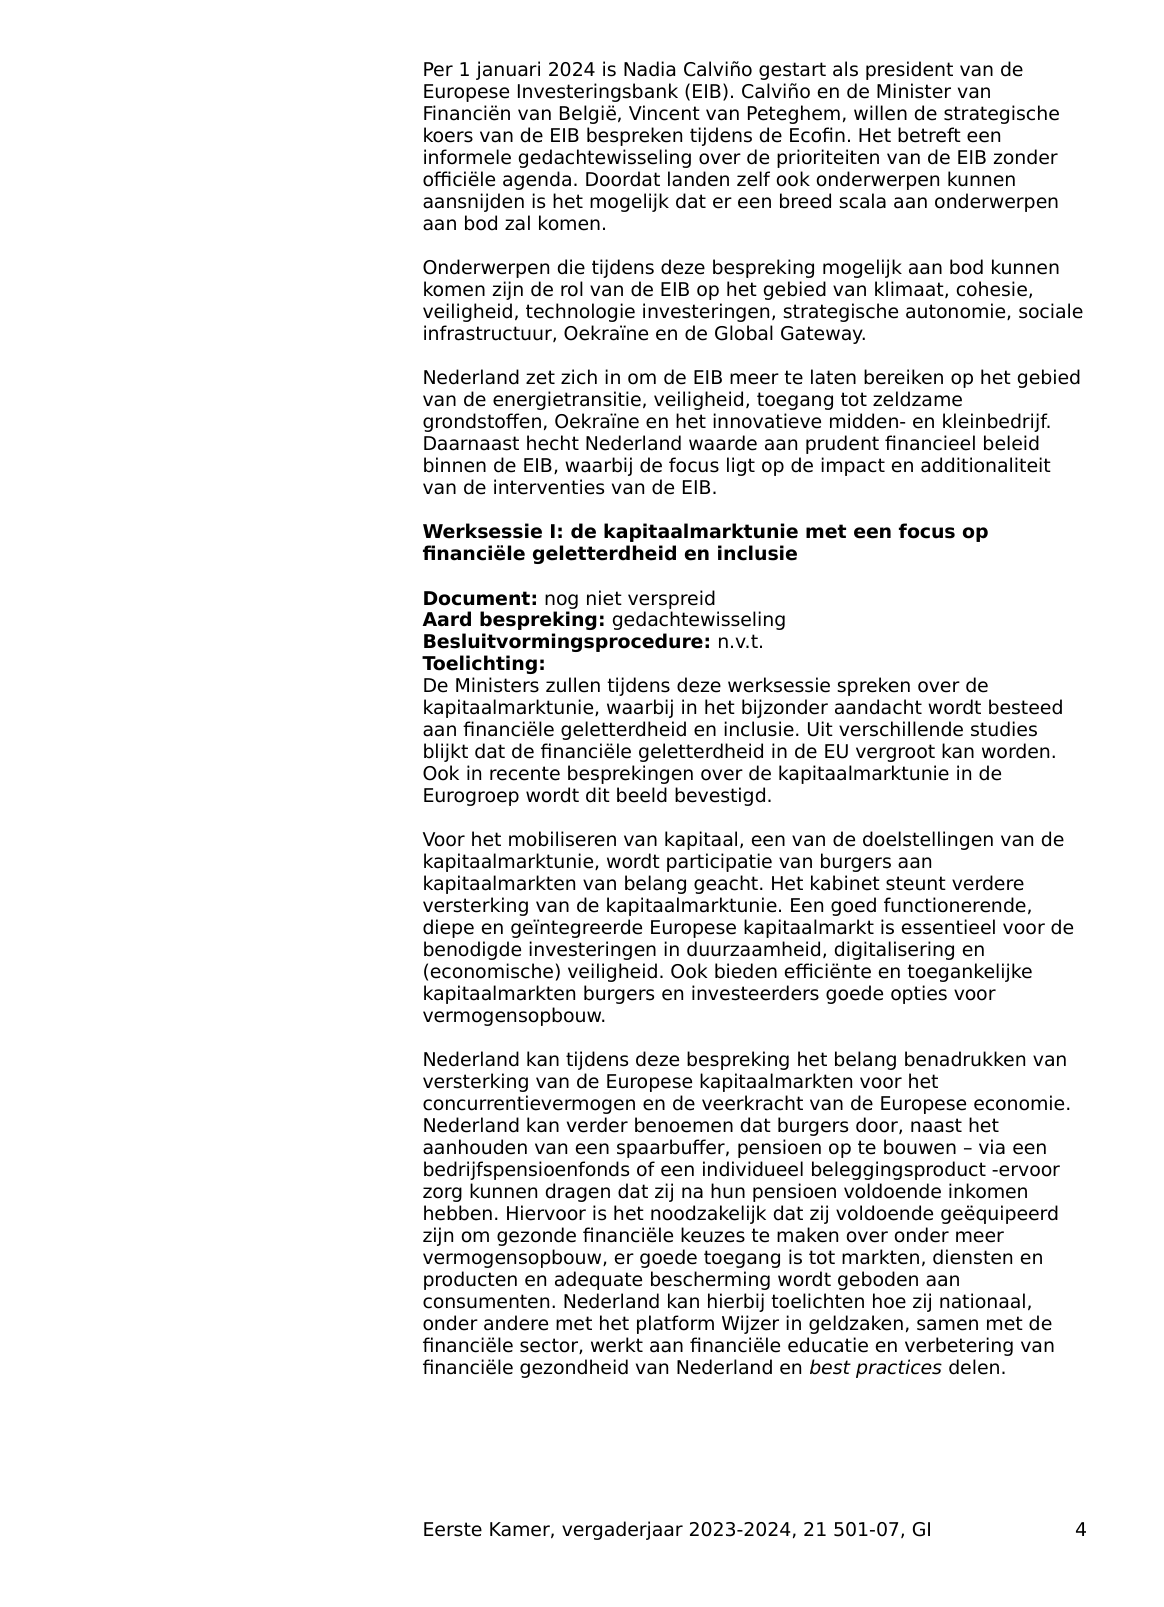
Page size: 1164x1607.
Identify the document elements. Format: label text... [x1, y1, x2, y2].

text Nederland zet zich in om de EIB meer te laten bereiken op het gebied van de energietransitie, veiligheid, toegang tot zeldzame grondstoffen, Oekraïne en het innovatieve midden- en kleinbedrijf. Daarnaast hecht Nederland waarde aan prudent financieel beleid binnen de EIB, waarbij de focus ligt op de impact en additionaliteit van de interventies van de EIB. [422, 367, 1087, 499]
text De Ministers zullen tijdens deze werksessie spreken over de kapitaalmarktunie, waarbij in het bijzonder aandacht wordt besteed aan financiële geletterdheid en inclusie. Uit verschillende studies blijkt dat de financiële geletterdheid in de EU vergroot kan worden. Ook in recente besprekingen over de kapitaalmarktunie in de Eurogroep wordt dit beeld bevestigd. [422, 675, 1087, 807]
text Aard bespreking: gedachtewisseling [422, 609, 1087, 631]
text Besluitvormingsprocedure: n.v.t. [422, 631, 1087, 653]
text Document: nog niet verspreid [422, 587, 1087, 609]
text Nederland kan tijdens deze bespreking het belang benadrukken van versterking van de Europese kapitaalmarkten voor het concurrentievermogen en de veerkracht van de Europese economie. Nederland kan verder benoemen dat burgers door, naast het aanhouden van een spaarbuffer, pensioen op te bouwen – via een bedrijfspensioenfonds of een individueel beleggingsproduct -ervoor zorg kunnen dragen dat zij na hun pensioen voldoende inkomen hebben. Hiervoor is het noodzakelijk dat zij voldoende geëquipeerd zijn om gezonde financiële keuzes te maken over onder meer vermogensopbouw, er goede toegang is tot markten, diensten en producten en adequate bescherming wordt geboden aan consumenten. Nederland kan hierbij toelichten hoe zij nationaal, onder andere met het platform Wijzer in geldzaken, samen met de financiële sector, werkt aan financiële educatie en verbetering van financiële gezondheid van Nederland en best practices delen. [422, 1049, 1087, 1379]
text Toelichting: [422, 653, 1087, 675]
text Per 1 januari 2024 is Nadia Calviño gestart als president van de Europese Investeringsbank (EIB). Calviño en de Minister van Financiën van België, Vincent van Peteghem, willen de strategische koers van de EIB bespreken tijdens de Ecofin. Het betreft een informele gedachtewisseling over de prioriteiten van de EIB zonder officiële agenda. Doordat landen zelf ook onderwerpen kunnen aansnijden is het mogelijk dat er een breed scala aan onderwerpen aan bod zal komen. [422, 59, 1087, 235]
subtitle Werksessie I: de kapitaalmarktunie met een focus op financiële geletterdheid en inclusie [422, 521, 1087, 565]
text Onderwerpen die tijdens deze bespreking mogelijk aan bod kunnen komen zijn de rol van de EIB op het gebied van klimaat, cohesie, veiligheid, technologie investeringen, strategische autonomie, sociale infrastructuur, Oekraïne en de Global Gateway. [422, 257, 1087, 345]
text Voor het mobiliseren van kapitaal, een van de doelstellingen van de kapitaalmarktunie, wordt participatie van burgers aan kapitaalmarkten van belang geacht. Het kabinet steunt verdere versterking van de kapitaalmarktunie. Een goed functionerende, diepe en geïntegreerde Europese kapitaalmarkt is essentieel voor de benodigde investeringen in duurzaamheid, digitalisering en (economische) veiligheid. Ook bieden efficiënte en toegankelijke kapitaalmarkten burgers en investeerders goede opties voor vermogensopbouw. [422, 829, 1087, 1027]
